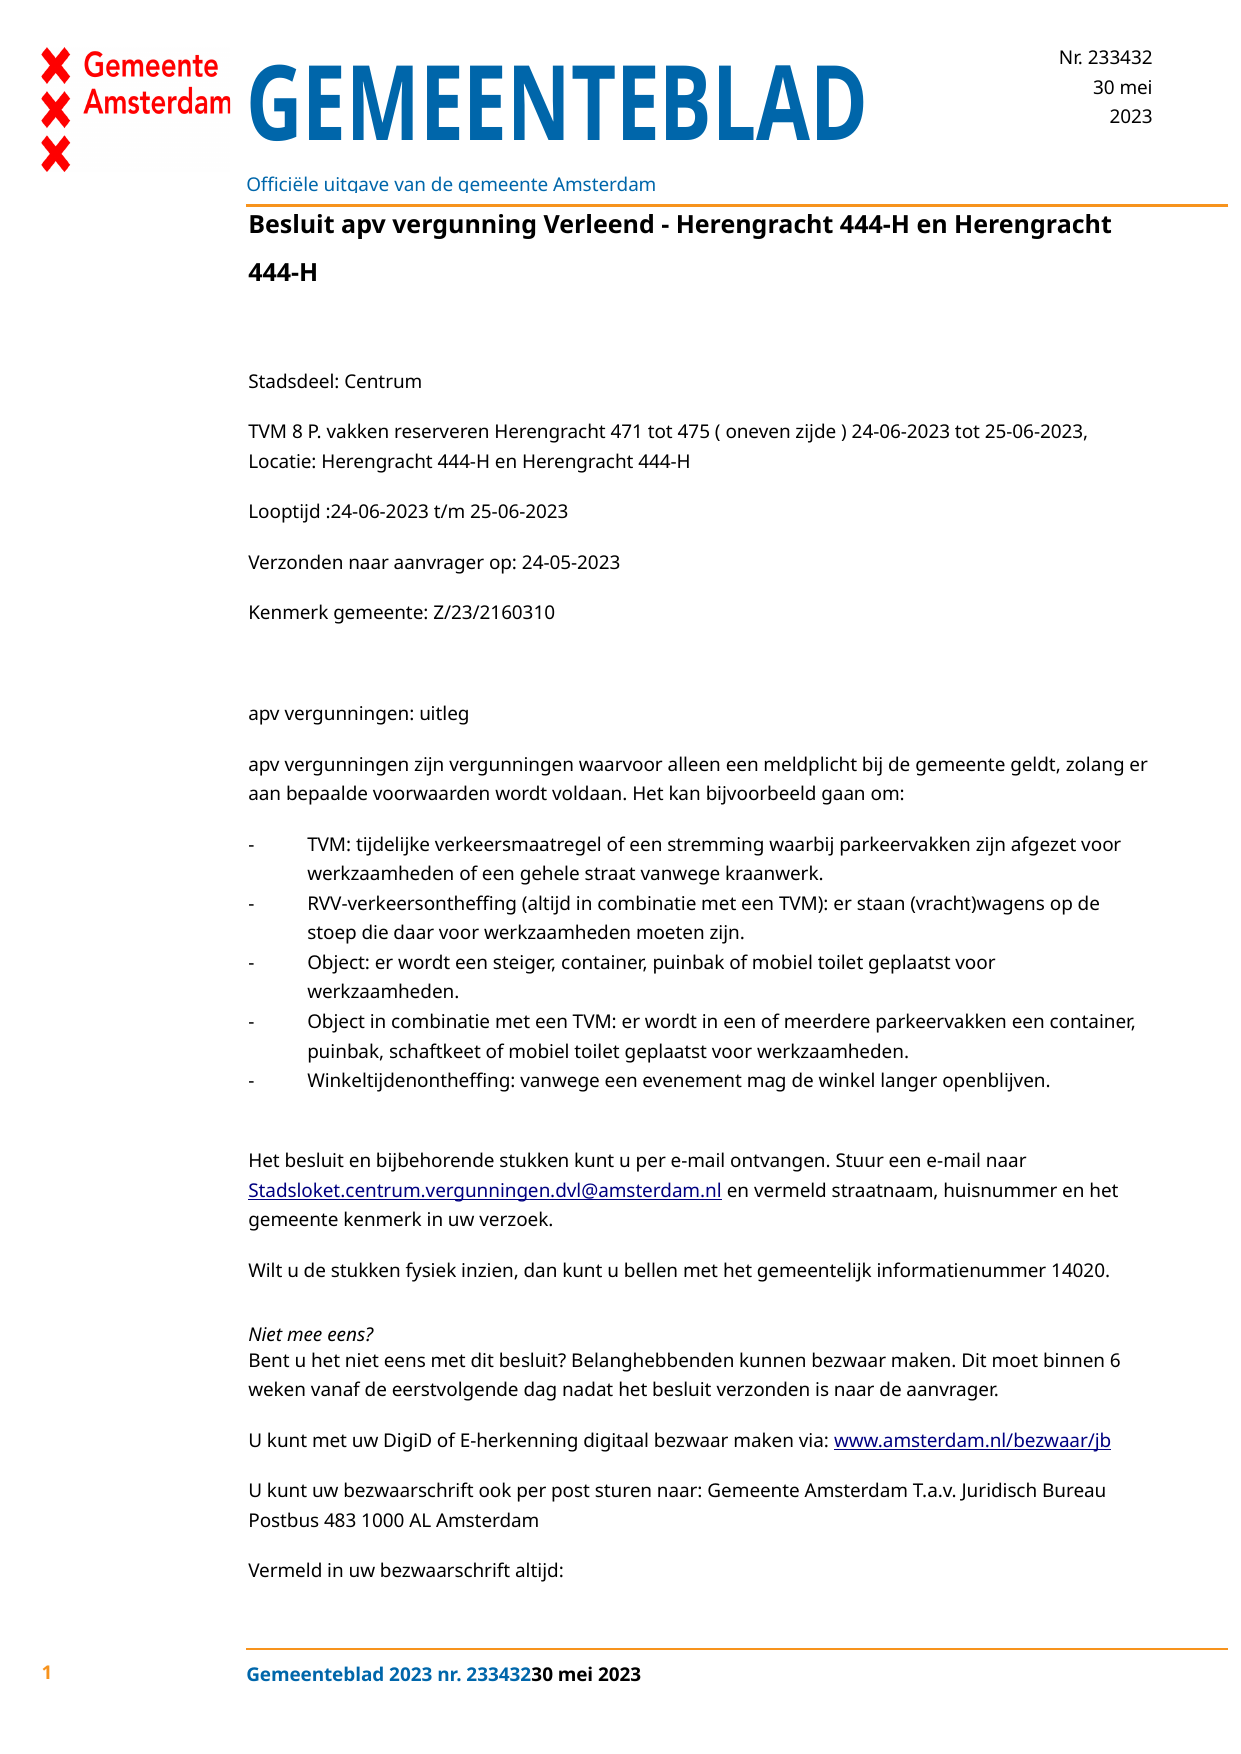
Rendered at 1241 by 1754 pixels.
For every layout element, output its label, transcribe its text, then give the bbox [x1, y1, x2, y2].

list RVV-verkeersontheffing (altijd in combinatie met een TVM): er staan (vracht)wagens op de stoep die daar voor werkzaamheden moeten zijn. [248, 890, 1152, 945]
text Vermeld in uw bezwaarschrift altijd: [248, 1557, 1152, 1583]
text Wilt u de stukken fysiek inzien, dan kunt u bellen met het gemeentelijk informatienummer 14020. [248, 1257, 1152, 1283]
text U kunt uw bezwaarschrift ook per post sturen naar: Gemeente Amsterdam T.a.v. Juridisch Bureau Postbus 483 1000 AL Amsterdam [248, 1477, 1152, 1532]
text Bent u het niet eens met dit besluit? Belanghebbenden kunnen bezwaar maken. Dit moet binnen 6 weken vanaf de eerstvolgende dag nadat het besluit verzonden is naar de aanvrager. [248, 1347, 1152, 1402]
text apv vergunningen: uitleg [248, 700, 1152, 726]
text Stadsdeel: Centrum [248, 368, 1152, 394]
text Kenmerk gemeente: Z/23/2160310 [248, 599, 1152, 625]
picture [41, 47, 231, 172]
text Looptijd :24-06-2023 t/m 25-06-2023 [248, 499, 1152, 524]
list Object in combinatie met een TVM: er wordt in een of meerdere parkeervakken een container, puinbak, schaftkeet of mobiel toilet geplaatst voor werkzaamheden. [248, 1008, 1152, 1064]
text Besluit apv vergunning Verleend - Herengracht 444-H en Herengracht 444-H [248, 207, 1152, 288]
text Het besluit en bijbehorende stukken kunt u per e-mail ontvangen. Stuur een e-mail naar Stadsloket.centrum.vergunningen.dvl@amsterdam.nl en vermeld straatnaam, huisnummer en het gemeente kenmerk in uw verzoek. [248, 1147, 1152, 1232]
list Winkeltijdenontheffing: vanwege een evenement mag de winkel langer openblijven. [248, 1067, 1152, 1093]
text Niet mee eens? [248, 1321, 1152, 1347]
text TVM 8 P. vakken reserveren Herengracht 471 tot 475 ( oneven zijde ) 24-06-2023 tot 25-06-2023, Locatie: Herengracht 444-H en Herengracht 444-H [248, 419, 1152, 474]
text U kunt met uw DigiD of E-herkenning digitaal bezwaar maken via: www.amsterdam.nl/bezwaar/jb [248, 1427, 1152, 1452]
text Verzonden naar aanvrager op: 24-05-2023 [248, 549, 1152, 575]
list TVM: tijdelijke verkeersmaatregel of een stremming waarbij parkeervakken zijn afgezet voor werkzaamheden of een gehele straat vanwege kraanwerk. [248, 831, 1152, 886]
list Object: er wordt een steiger, container, puinbak of mobiel toilet geplaatst voor werkzaamheden. [248, 949, 1152, 1004]
text apv vergunningen zijn vergunningen waarvoor alleen een meldplicht bij de gemeente geldt, zolang er aan bepaalde voorwaarden wordt voldaan. Het kan bijvoorbeeld gaan om: [248, 751, 1152, 806]
